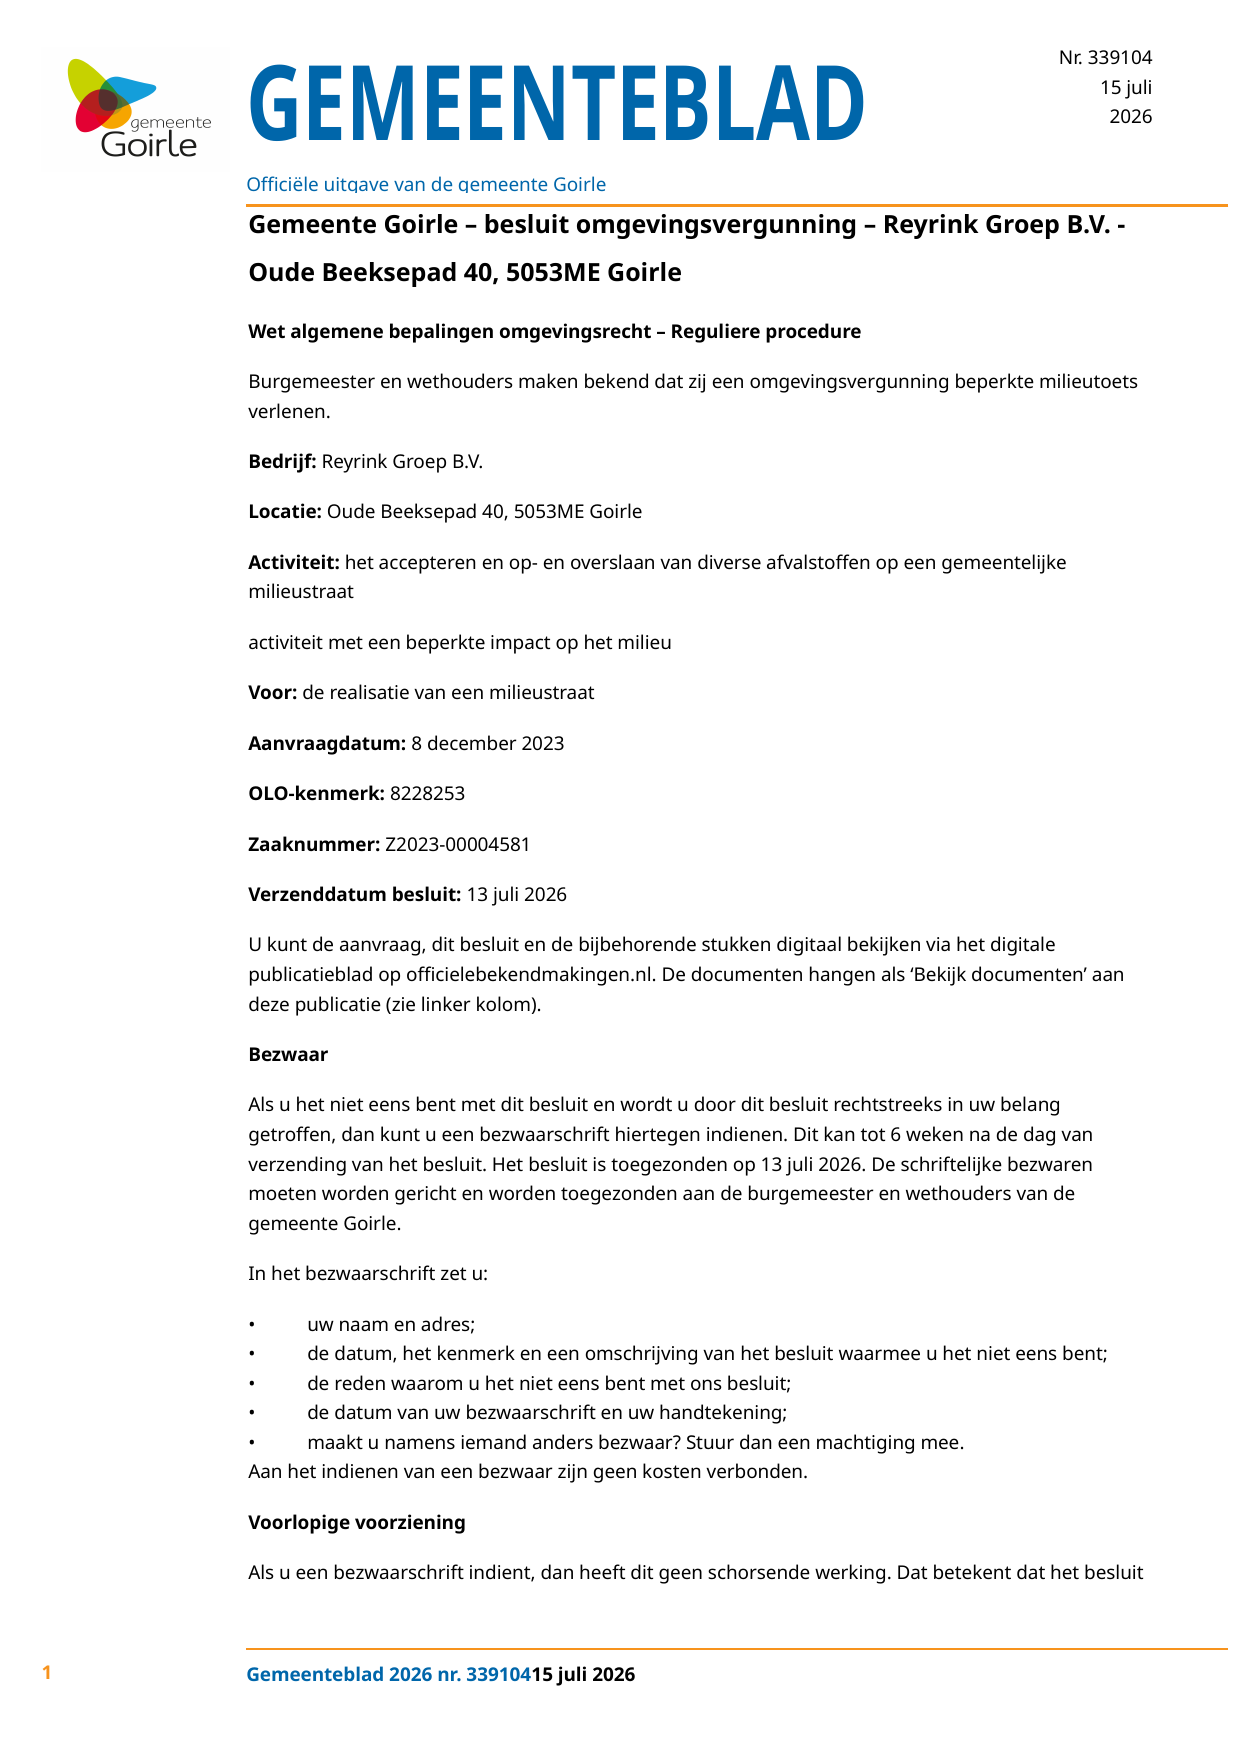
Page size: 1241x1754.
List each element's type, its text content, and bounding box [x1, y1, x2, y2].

text In het bezwaarschrift zet u: [248, 1260, 1152, 1286]
list de datum, het kenmerk en een omschrijving van het besluit waarmee u het niet eens bent; [248, 1340, 1152, 1366]
text Voor: de realisatie van een milieustraat [248, 679, 1152, 705]
text Wet algemene bepalingen omgevingsrecht – Reguliere procedure [248, 318, 1152, 344]
text Zaaknummer: Z2023-00004581 [248, 831, 1152, 857]
list de datum van uw bezwaarschrift en uw handtekening; [248, 1399, 1152, 1425]
text Aan het indienen van een bezwaar zijn geen kosten verbonden. [248, 1459, 1152, 1484]
text Bezwaar [248, 1041, 1152, 1067]
text Burgemeester en wethouders maken bekend dat zij een omgevingsvergunning beperkte milieutoets verlenen. [248, 368, 1152, 424]
text activiteit met een beperkte impact op het milieu [248, 629, 1152, 655]
text Als u een bezwaarschrift indient, dan heeft dit geen schorsende werking. Dat betekent dat het besluit [248, 1559, 1152, 1585]
text Voorlopige voorziening [248, 1509, 1152, 1535]
text Activiteit: het accepteren en op- en overslaan van diverse afvalstoffen op een gemeentelijke milieustraat [248, 549, 1152, 604]
text Aanvraagdatum: 8 december 2023 [248, 730, 1152, 756]
list uw naam en adres; [248, 1311, 1152, 1337]
text Bedrijf: Reyrink Groep B.V. [248, 448, 1152, 474]
list de reden waarom u het niet eens bent met ons besluit; [248, 1370, 1152, 1396]
text Gemeente Goirle – besluit omgevingsvergunning – Reyrink Groep B.V. - Oude Beeksepad 40, 5053ME Goirle [248, 207, 1152, 288]
text OLO-kenmerk: 8228253 [248, 780, 1152, 806]
text Verzenddatum besluit: 13 juli 2026 [248, 881, 1152, 907]
list maakt u namens iemand anders bezwaar? Stuur dan een machtiging mee. [248, 1429, 1152, 1455]
text U kunt de aanvraag, dit besluit en de bijbehorende stukken digitaal bekijken via het digitale publicatieblad op officielebekendmakingen.nl. De documenten hangen als ‘Bekijk documenten’ aan deze publicatie (zie linker kolom). [248, 932, 1152, 1017]
text Als u het niet eens bent met dit besluit en wordt u door dit besluit rechtstreeks in uw belang getroffen, dan kunt u een bezwaarschrift hiertegen indienen. Dit kan tot 6 weken na de dag van verzending van het besluit. Het besluit is toegezonden op 13 juli 2026. De schriftelijke bezwaren moeten worden gericht en worden toegezonden aan de burgemeester en wethouders van de gemeente Goirle. [248, 1092, 1152, 1236]
text Locatie: Oude Beeksepad 40, 5053ME Goirle [248, 499, 1152, 524]
picture [41, 47, 231, 172]
